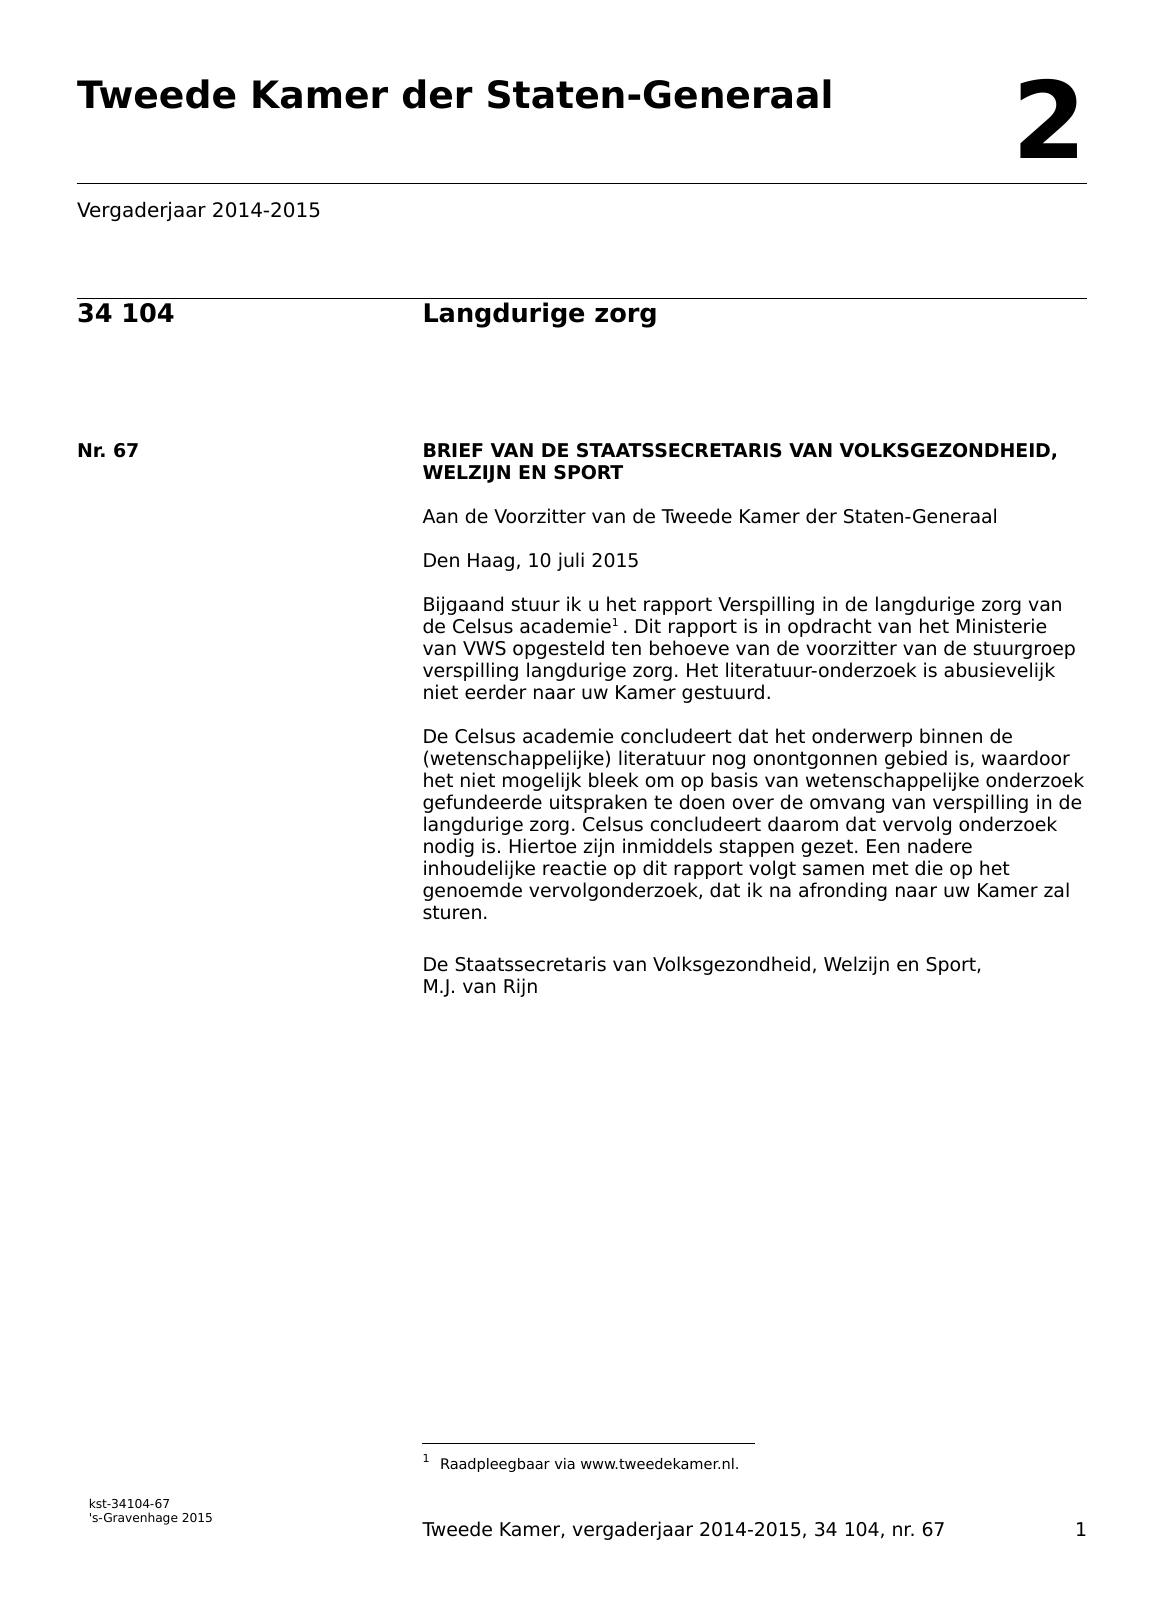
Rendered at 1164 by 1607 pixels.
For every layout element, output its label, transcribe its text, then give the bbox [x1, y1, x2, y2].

text Aan de Voorzitter van de Tweede Kamer der Staten-Generaal [422, 506, 1087, 528]
table_header 2 [886, 59, 1087, 183]
text Den Haag, 10 juli 2015 [422, 550, 1087, 572]
table_cell Vergaderjaar 2014-2015 [77, 184, 1087, 298]
text Bijgaand stuur ik u het rapport Verspilling in de langdurige zorg van de Celsus academie. Dit rapport is in opdracht van het Ministerie van VWS opgesteld ten behoeve van de voorzitter van de stuurgroep verspilling langdurige zorg. Het literatuur-onderzoek is abusievelijk niet eerder naar uw Kamer gestuurd. [422, 594, 1087, 704]
text De Staatssecretaris van Volksgezondheid, Welzijn en Sport, M.J. van Rijn [422, 954, 1087, 998]
text Raadpleegbaar via www.tweedekamer.nl. [422, 1452, 1087, 1474]
text 's-Gravenhage 2015 [88, 1511, 323, 1525]
subtitle Nr. 67 BRIEF VAN DE STAATSSECRETARIS VAN VOLKSGEZONDHEID, WELZIJN EN SPORT [77, 440, 1087, 484]
subtitle 34 104 Langdurige zorg [77, 299, 1087, 329]
text kst-34104-67 [88, 1497, 323, 1511]
table_header Tweede Kamer der Staten-Generaal [77, 59, 886, 183]
text De Celsus academie concludeert dat het onderwerp binnen de (wetenschappelijke) literatuur nog onontgonnen gebied is, waardoor het niet mogelijk bleek om op basis van wetenschappelijke onderzoek gefundeerde uitspraken te doen over de omvang van verspilling in de langdurige zorg. Celsus concludeert daarom dat vervolg onderzoek nodig is. Hiertoe zijn inmiddels stappen gezet. Een nadere inhoudelijke reactie op dit rapport volgt samen met die op het genoemde vervolgonderzoek, dat ik na afronding naar uw Kamer zal sturen. [422, 726, 1087, 924]
